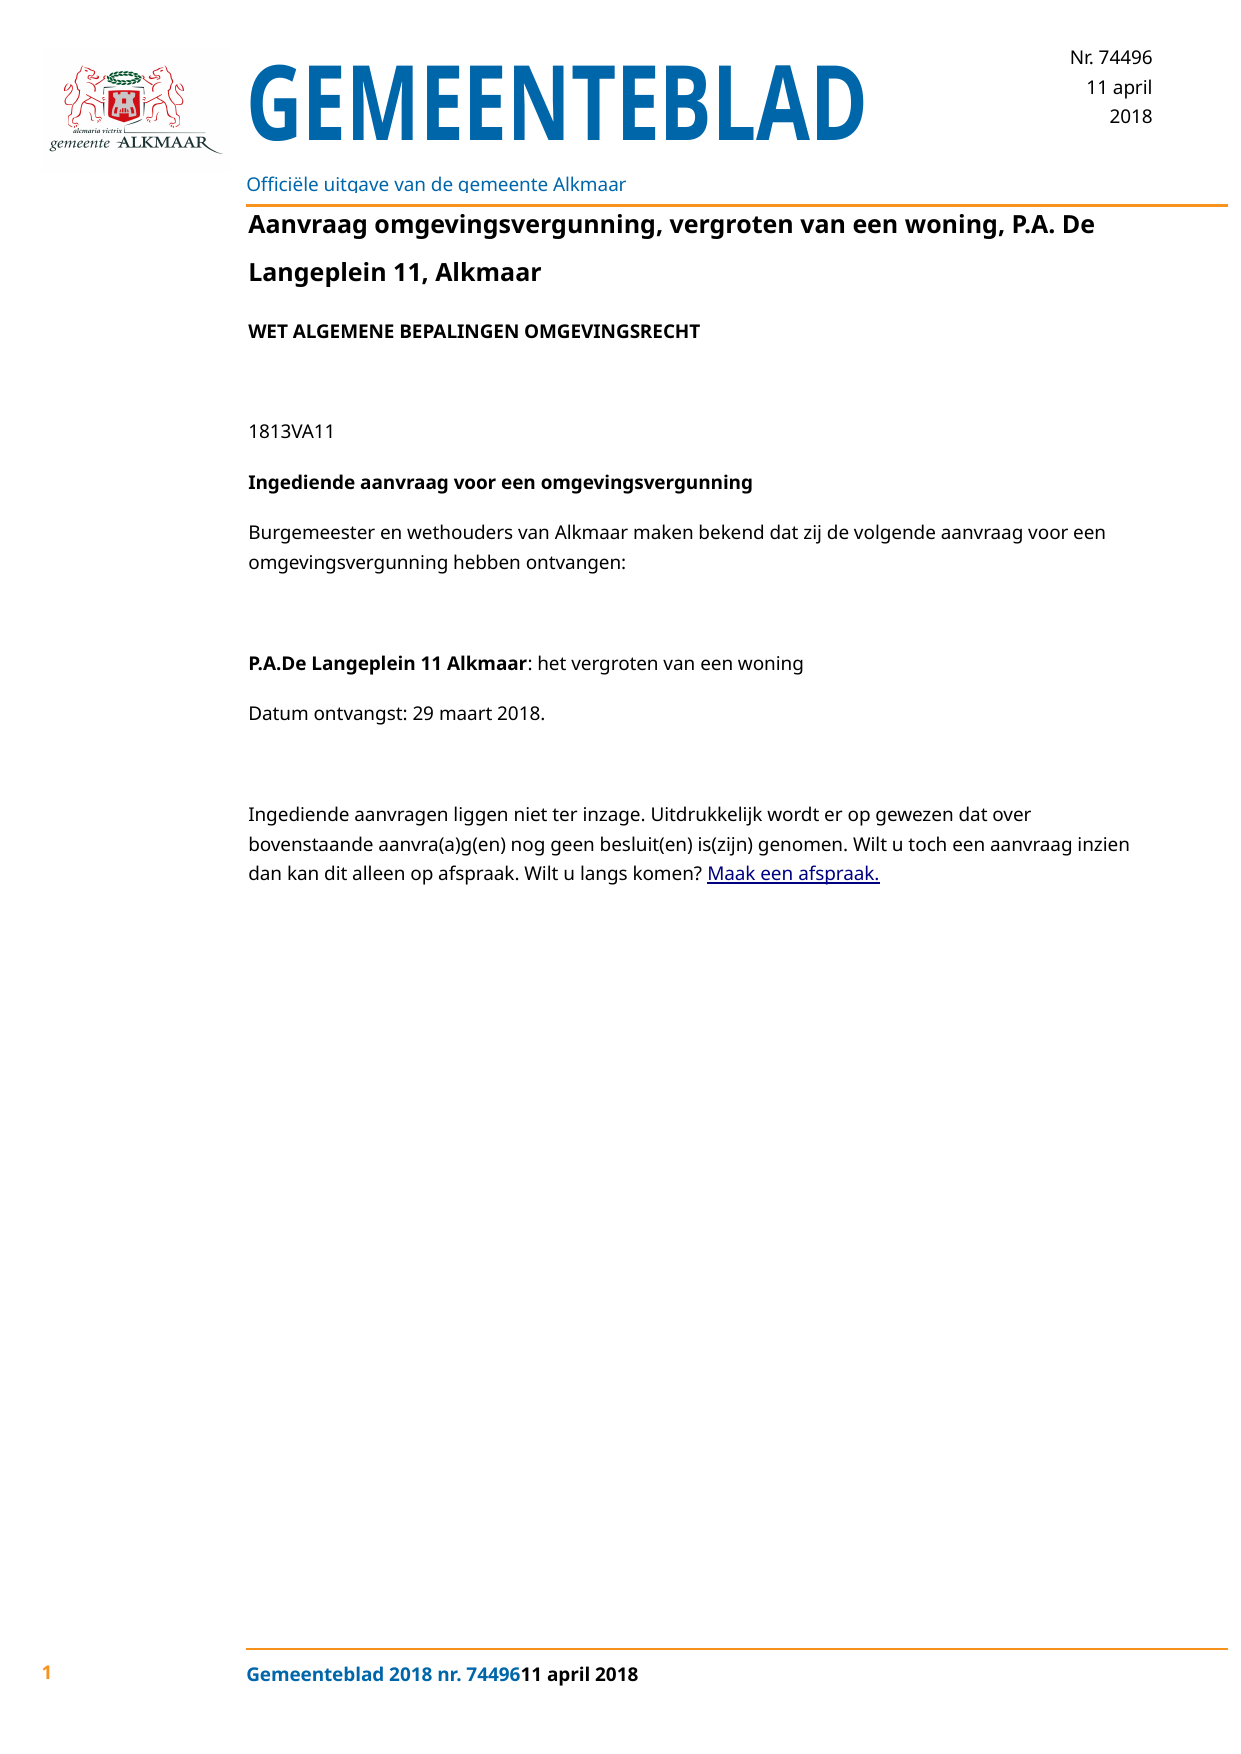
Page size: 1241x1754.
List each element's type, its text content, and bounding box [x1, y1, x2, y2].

picture [41, 47, 231, 172]
text P.A.De Langeplein 11 Alkmaar: het vergroten van een woning [248, 650, 1152, 676]
text 1813VA11 [248, 419, 1152, 444]
text WET ALGEMENE BEPALINGEN OMGEVINGSRECHT [248, 318, 1152, 344]
text Aanvraag omgevingsvergunning, vergroten van een woning, P.A. De Langeplein 11, Alkmaar [248, 207, 1152, 288]
text Datum ontvangst: 29 maart 2018. [248, 700, 1152, 726]
text Ingediende aanvragen liggen niet ter inzage. Uitdrukkelijk wordt er op gewezen dat over bovenstaande aanvra(a)g(en) nog geen besluit(en) is(zijn) genomen. Wilt u toch een aanvraag inzien dan kan dit alleen op afspraak. Wilt u langs komen? Maak een afspraak. [248, 801, 1152, 886]
text Ingediende aanvraag voor een omgevingsvergunning [248, 469, 1152, 495]
text Burgemeester en wethouders van Alkmaar maken bekend dat zij de volgende aanvraag voor een omgevingsvergunning hebben ontvangen: [248, 519, 1152, 575]
